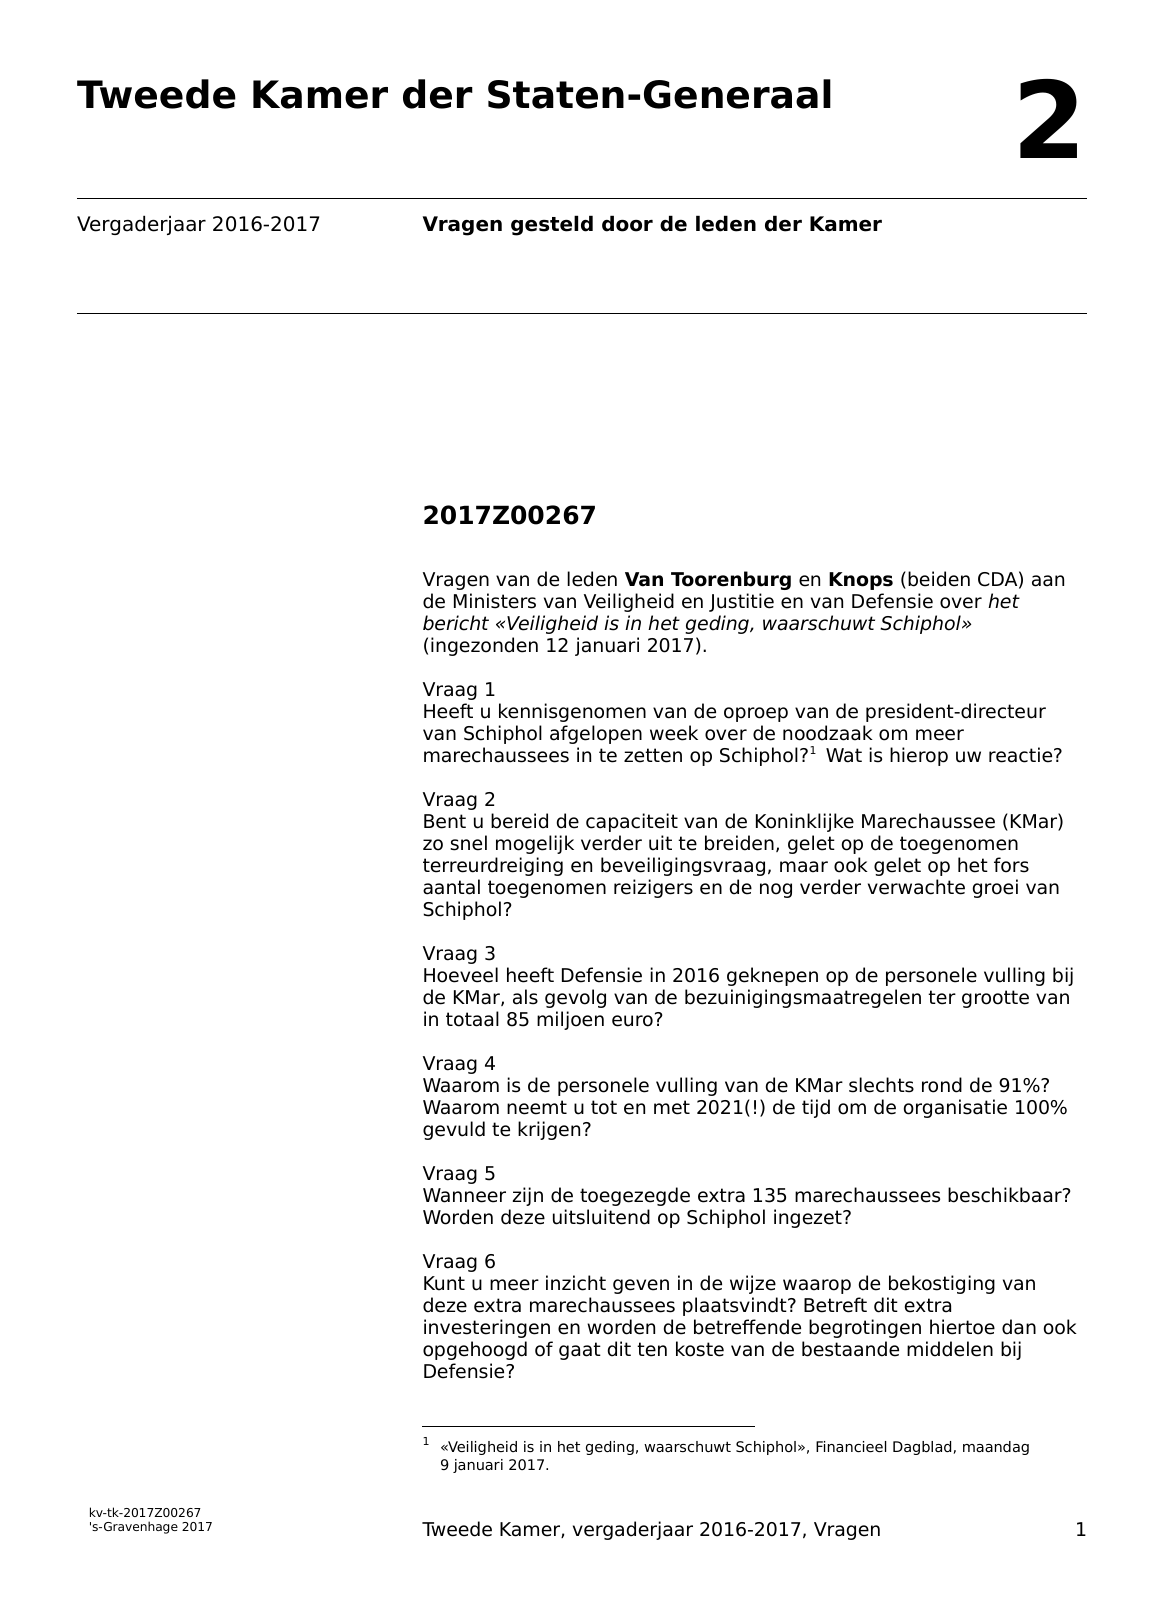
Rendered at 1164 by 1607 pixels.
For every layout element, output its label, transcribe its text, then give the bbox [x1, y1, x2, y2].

table_header Tweede Kamer der Staten-Generaal [77, 59, 886, 198]
text Waarom is de personele vulling van de KMar slechts rond de 91%? Waarom neemt u tot en met 2021(!) de tijd om de organisatie 100% gevuld te krijgen? [422, 1075, 1087, 1141]
text Vraag 4 [422, 1053, 1087, 1075]
table_cell Vergaderjaar 2016-2017 [77, 199, 422, 313]
text Vragen van de leden Van Toorenburg en Knops (beiden CDA) aan de Ministers van Veiligheid en Justitie en van Defensie over het bericht «Veiligheid is in het geding, waarschuwt Schiphol» (ingezonden 12 januari 2017). [422, 569, 1087, 657]
text Vraag 3 [422, 943, 1087, 965]
text Wanneer zijn de toegezegde extra 135 marechaussees beschikbaar? Worden deze uitsluitend op Schiphol ingezet? [422, 1185, 1087, 1229]
text Vraag 5 [422, 1163, 1087, 1185]
text Vraag 6 [422, 1251, 1087, 1273]
text kv-tk-2017Z00267 [88, 1506, 323, 1520]
text Vraag 1 [422, 679, 1087, 701]
text «Veiligheid is in het geding, waarschuwt Schiphol», Financieel Dagblad, maandag 9 januari 2017. [422, 1435, 1087, 1474]
text Vraag 2 [422, 789, 1087, 811]
text Kunt u meer inzicht geven in de wijze waarop de bekostiging van deze extra marechaussees plaatsvindt? Betreft dit extra investeringen en worden de betreffende begrotingen hiertoe dan ook opgehoogd of gaat dit ten koste van de bestaande middelen bij Defensie? [422, 1273, 1087, 1383]
text Hoeveel heeft Defensie in 2016 geknepen op de personele vulling bij de KMar, als gevolg van de bezuinigingsmaatregelen ter grootte van in totaal 85 miljoen euro? [422, 965, 1087, 1031]
text 's-Gravenhage 2017 [88, 1520, 323, 1534]
text 2017Z00267 [422, 501, 1087, 531]
table_header 2 [886, 59, 1087, 198]
text Heeft u kennisgenomen van de oproep van de president-directeur van Schiphol afgelopen week over de noodzaak om meer marechaussees in te zetten op Schiphol? Wat is hierop uw reactie? [422, 701, 1087, 767]
table_cell Vragen gesteld door de leden der Kamer [422, 199, 1087, 313]
text Bent u bereid de capaciteit van de Koninklijke Marechaussee (KMar) zo snel mogelijk verder uit te breiden, gelet op de toegenomen terreurdreiging en beveiligingsvraag, maar ook gelet op het fors aantal toegenomen reizigers en de nog verder verwachte groei van Schiphol? [422, 811, 1087, 921]
